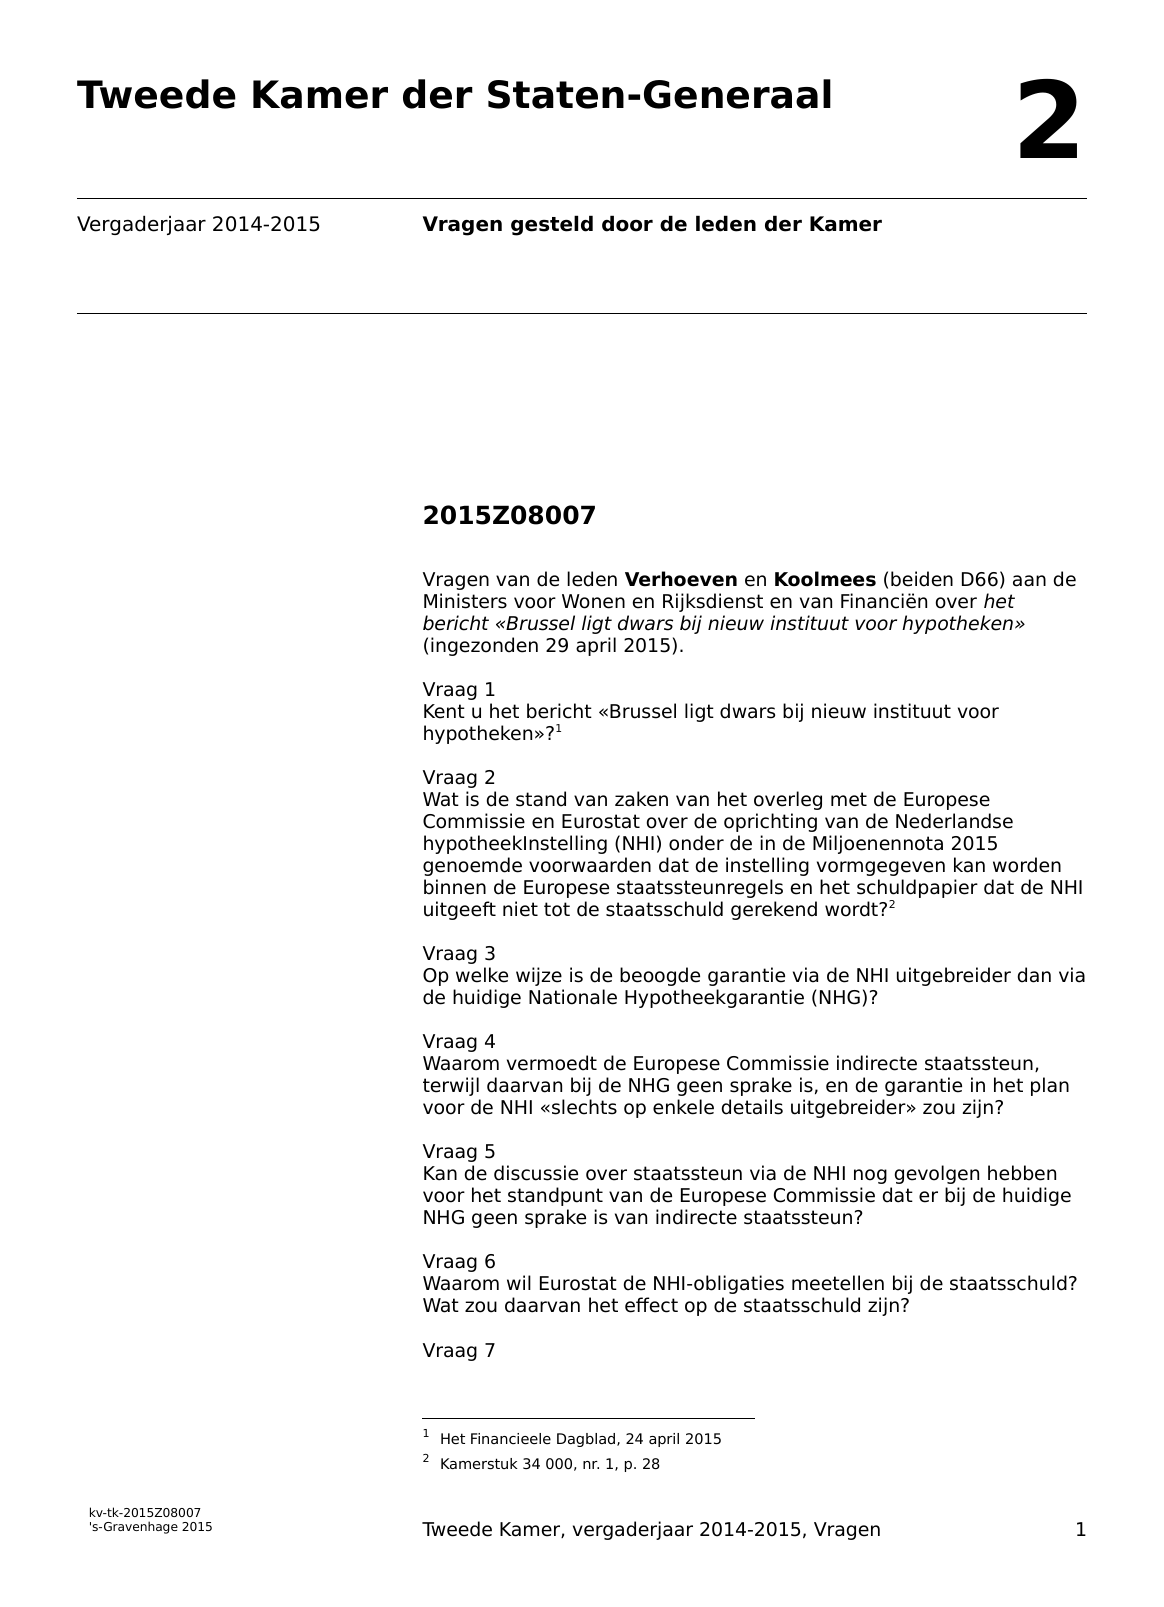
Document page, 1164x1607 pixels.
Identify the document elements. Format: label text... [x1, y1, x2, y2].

text Op welke wijze is de beoogde garantie via de NHI uitgebreider dan via de huidige Nationale Hypotheekgarantie (NHG)? [422, 965, 1087, 1009]
text Vraag 4 [422, 1031, 1087, 1053]
text 's-Gravenhage 2015 [88, 1520, 323, 1534]
text kv-tk-2015Z08007 [88, 1506, 323, 1520]
text Vragen van de leden Verhoeven en Koolmees (beiden D66) aan de Ministers voor Wonen en Rijksdienst en van Financiën over het bericht «Brussel ligt dwars bij nieuw instituut voor hypotheken» (ingezonden 29 april 2015). [422, 569, 1087, 657]
text Waarom vermoedt de Europese Commissie indirecte staatssteun, terwijl daarvan bij de NHG geen sprake is, en de garantie in het plan voor de NHI «slechts op enkele details uitgebreider» zou zijn? [422, 1053, 1087, 1119]
text Vraag 3 [422, 943, 1087, 965]
text Vraag 6 [422, 1251, 1087, 1273]
table_cell Vergaderjaar 2014-2015 [77, 199, 422, 313]
text Het Financieele Dagblad, 24 april 2015 [422, 1427, 1087, 1449]
text Kent u het bericht «Brussel ligt dwars bij nieuw instituut voor hypotheken»? [422, 701, 1087, 745]
text Wat is de stand van zaken van het overleg met de Europese Commissie en Eurostat over de oprichting van de Nederlandse hypotheekInstelling (NHI) onder de in de Miljoenennota 2015 genoemde voorwaarden dat de instelling vormgegeven kan worden binnen de Europese staatssteunregels en het schuldpapier dat de NHI uitgeeft niet tot de staatsschuld gerekend wordt? [422, 789, 1087, 921]
table_header 2 [886, 59, 1087, 198]
text 2015Z08007 [422, 501, 1087, 531]
text Vraag 1 [422, 679, 1087, 701]
text Kan de discussie over staatssteun via de NHI nog gevolgen hebben voor het standpunt van de Europese Commissie dat er bij de huidige NHG geen sprake is van indirecte staatssteun? [422, 1163, 1087, 1229]
text Vraag 5 [422, 1141, 1087, 1163]
text Vraag 7 [422, 1339, 1087, 1361]
table_cell Vragen gesteld door de leden der Kamer [422, 199, 1087, 313]
text Vraag 2 [422, 767, 1087, 789]
text Kamerstuk 34 000, nr. 1, p. 28 [422, 1452, 1087, 1474]
text Waarom wil Eurostat de NHI-obligaties meetellen bij de staatsschuld? Wat zou daarvan het effect op de staatsschuld zijn? [422, 1273, 1087, 1317]
table_header Tweede Kamer der Staten-Generaal [77, 59, 886, 198]
